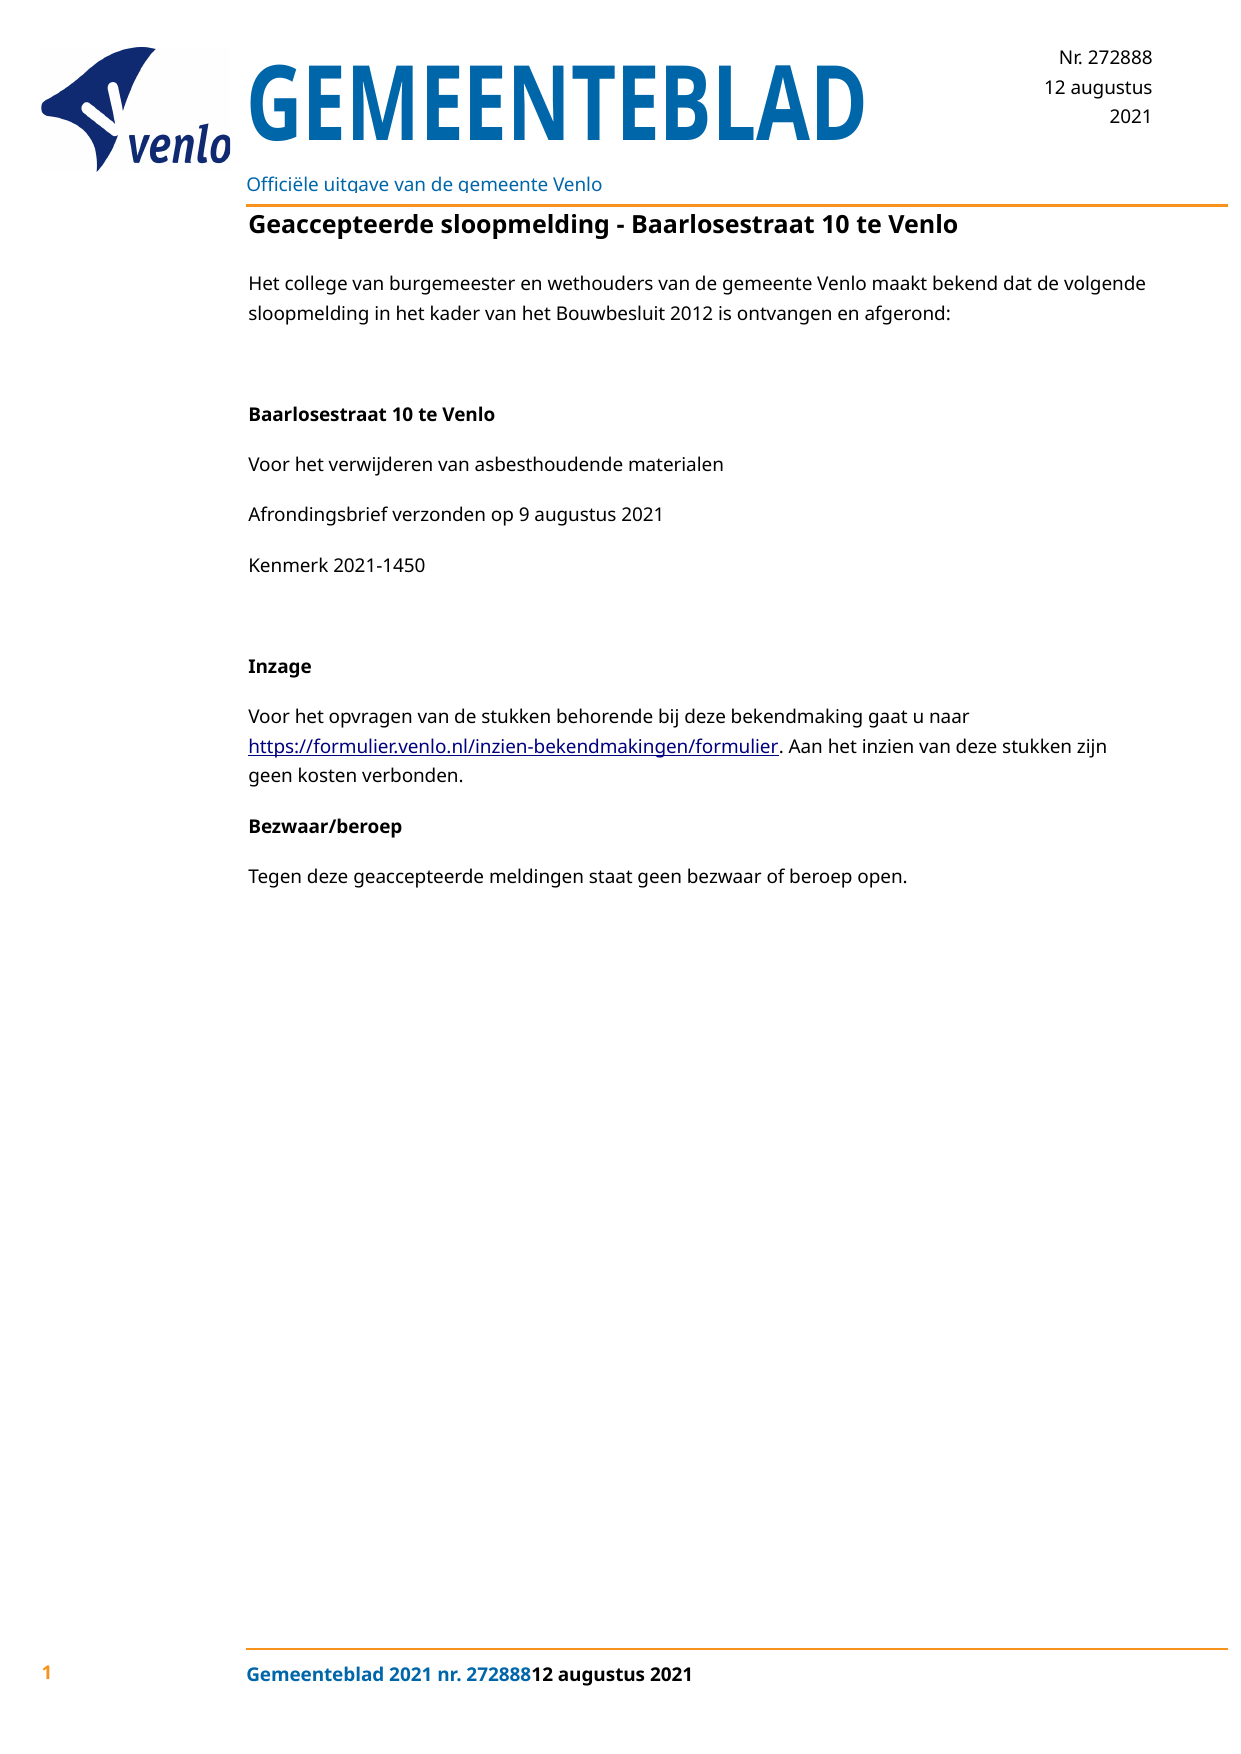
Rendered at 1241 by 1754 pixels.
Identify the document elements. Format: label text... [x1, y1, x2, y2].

text Afrondingsbrief verzonden op 9 augustus 2021 [248, 502, 1152, 527]
text Baarlosestraat 10 te Venlo [248, 401, 1152, 426]
text Voor het opvragen van de stukken behorende bij deze bekendmaking gaat u naar https://formulier.venlo.nl/inzien-bekendmakingen/formulier. Aan het inzien van deze stukken zijn geen kosten verbonden. [248, 703, 1152, 788]
picture [41, 47, 231, 172]
text Geaccepteerde sloopmelding - Baarlosestraat 10 te Venlo [248, 207, 1152, 241]
text Kenmerk 2021-1450 [248, 552, 1152, 578]
text Bezwaar/beroep [248, 813, 1152, 838]
text Voor het verwijderen van asbesthoudende materialen [248, 451, 1152, 477]
text Het college van burgemeester en wethouders van de gemeente Venlo maakt bekend dat de volgende sloopmelding in het kader van het Bouwbesluit 2012 is ontvangen en afgerond: [248, 270, 1152, 326]
text Tegen deze geaccepteerde meldingen staat geen bezwaar of beroep open. [248, 863, 1152, 889]
text Inzage [248, 653, 1152, 678]
